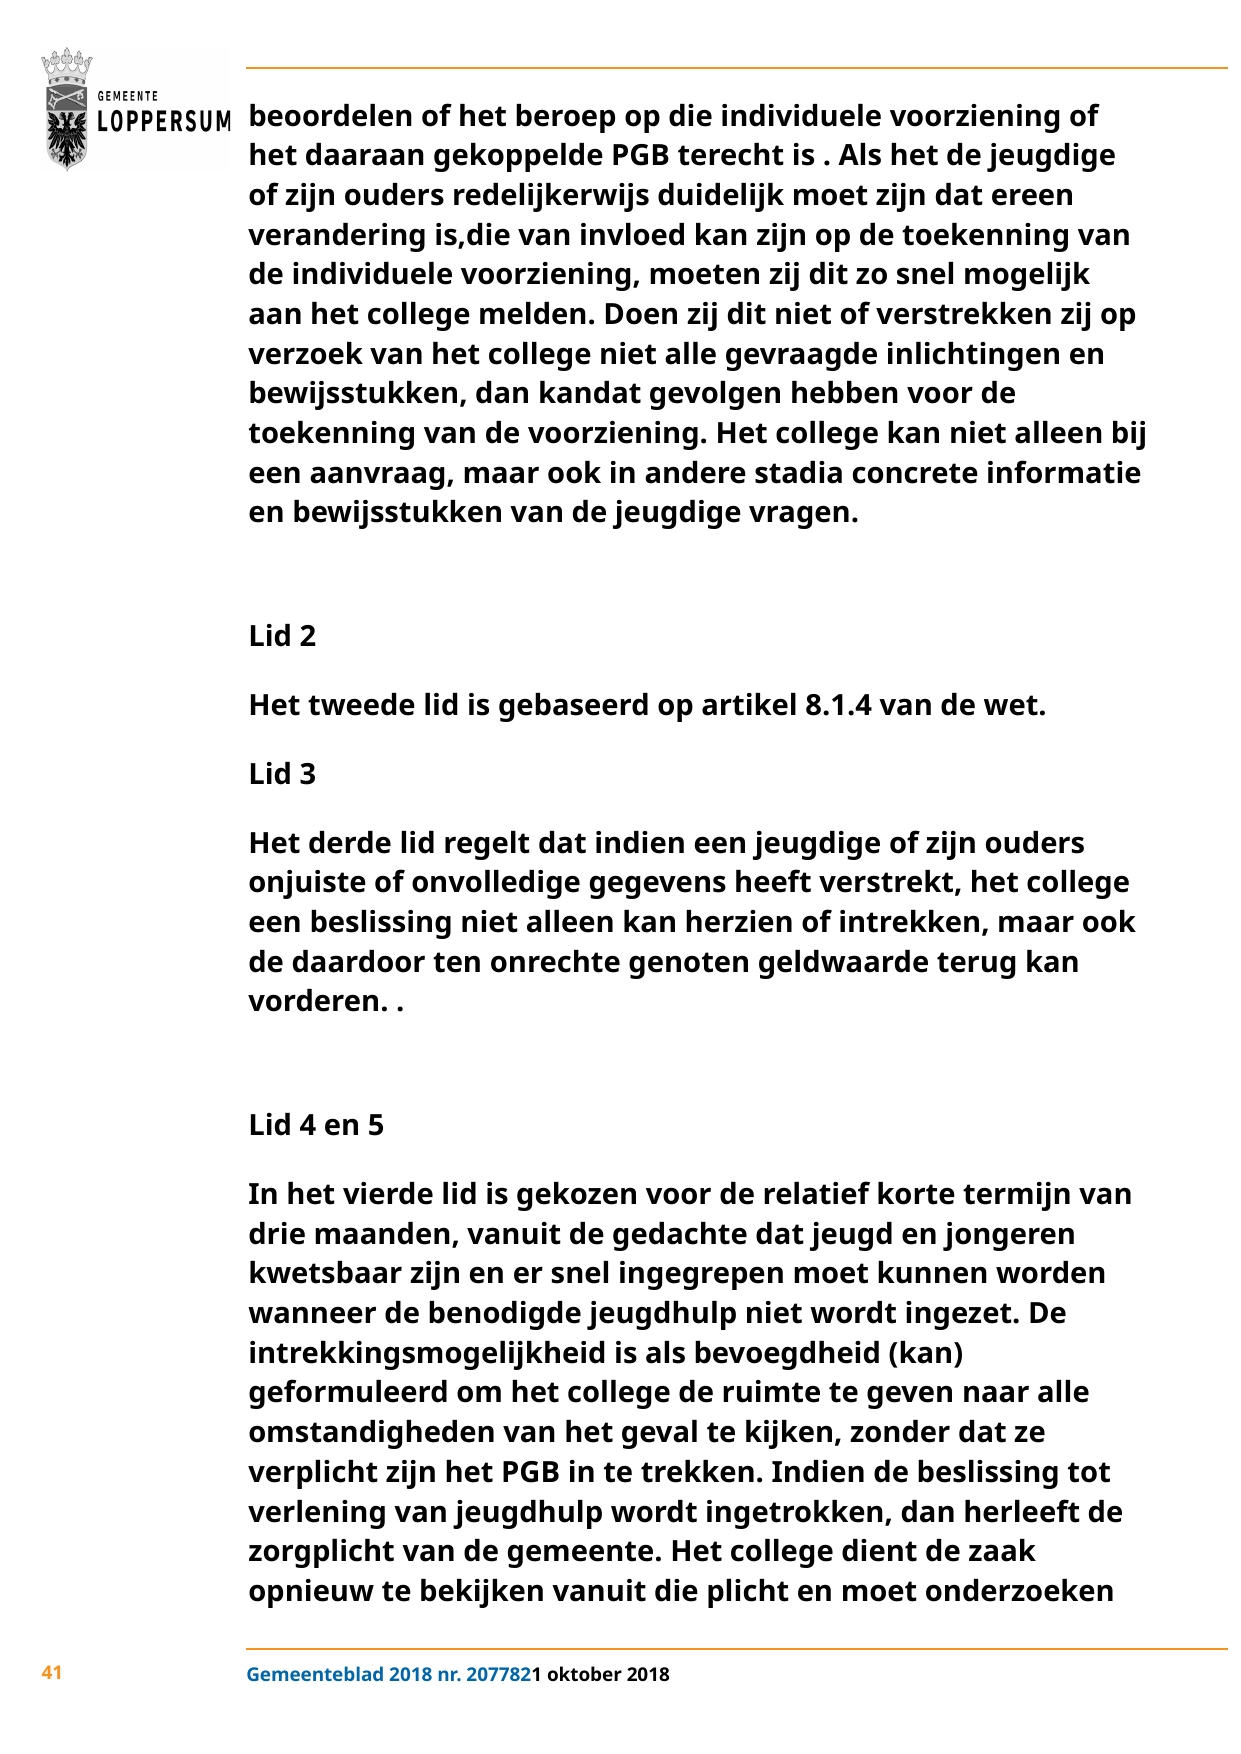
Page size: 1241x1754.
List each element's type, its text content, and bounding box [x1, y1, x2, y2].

text beoordelen of het beroep op die individuele voorziening of het daaraan gekoppelde PGB terecht is . Als het de jeugdige of zijn ouders redelijkerwijs duidelijk moet zijn dat ereen verandering is,die van invloed kan zijn op de toekenning van de individuele voorziening, moeten zij dit zo snel mogelijk aan het college melden. Doen zij dit niet of verstrekken zij op verzoek van het college niet alle gevraagde inlichtingen en bewijsstukken, dan kandat gevolgen hebben voor de toekenning van de voorziening. Het college kan niet alleen bij een aanvraag, maar ook in andere stadia concrete informatie en bewijsstukken van de jeugdige vragen. [248, 95, 1152, 531]
picture [41, 47, 231, 172]
text Lid 2 [248, 615, 1152, 655]
text Lid 3 [248, 753, 1152, 793]
text Het derde lid regelt dat indien een jeugdige of zijn ouders onjuiste of onvolledige gegevens heeft verstrekt, het college een beslissing niet alleen kan herzien of intrekken, maar ook de daardoor ten onrechte genoten geldwaarde terug kan vorderen. . [248, 822, 1152, 1020]
text Het tweede lid is gebaseerd op artikel 8.1.4 van de wet. [248, 684, 1152, 724]
text Lid 4 en 5 [248, 1104, 1152, 1144]
text In het vierde lid is gekozen voor de relatief korte termijn van drie maanden, vanuit de gedachte dat jeugd en jongeren kwetsbaar zijn en er snel ingegrepen moet kunnen worden wanneer de benodigde jeugdhulp niet wordt ingezet. De intrekkingsmogelijkheid is als bevoegdheid (kan) geformuleerd om het college de ruimte te geven naar alle omstandigheden van het geval te kijken, zonder dat ze verplicht zijn het PGB in te trekken. Indien de beslissing tot verlening van jeugdhulp wordt ingetrokken, dan herleeft de zorgplicht van de gemeente. Het college dient de zaak opnieuw te bekijken vanuit die plicht en moet onderzoeken [248, 1173, 1152, 1610]
